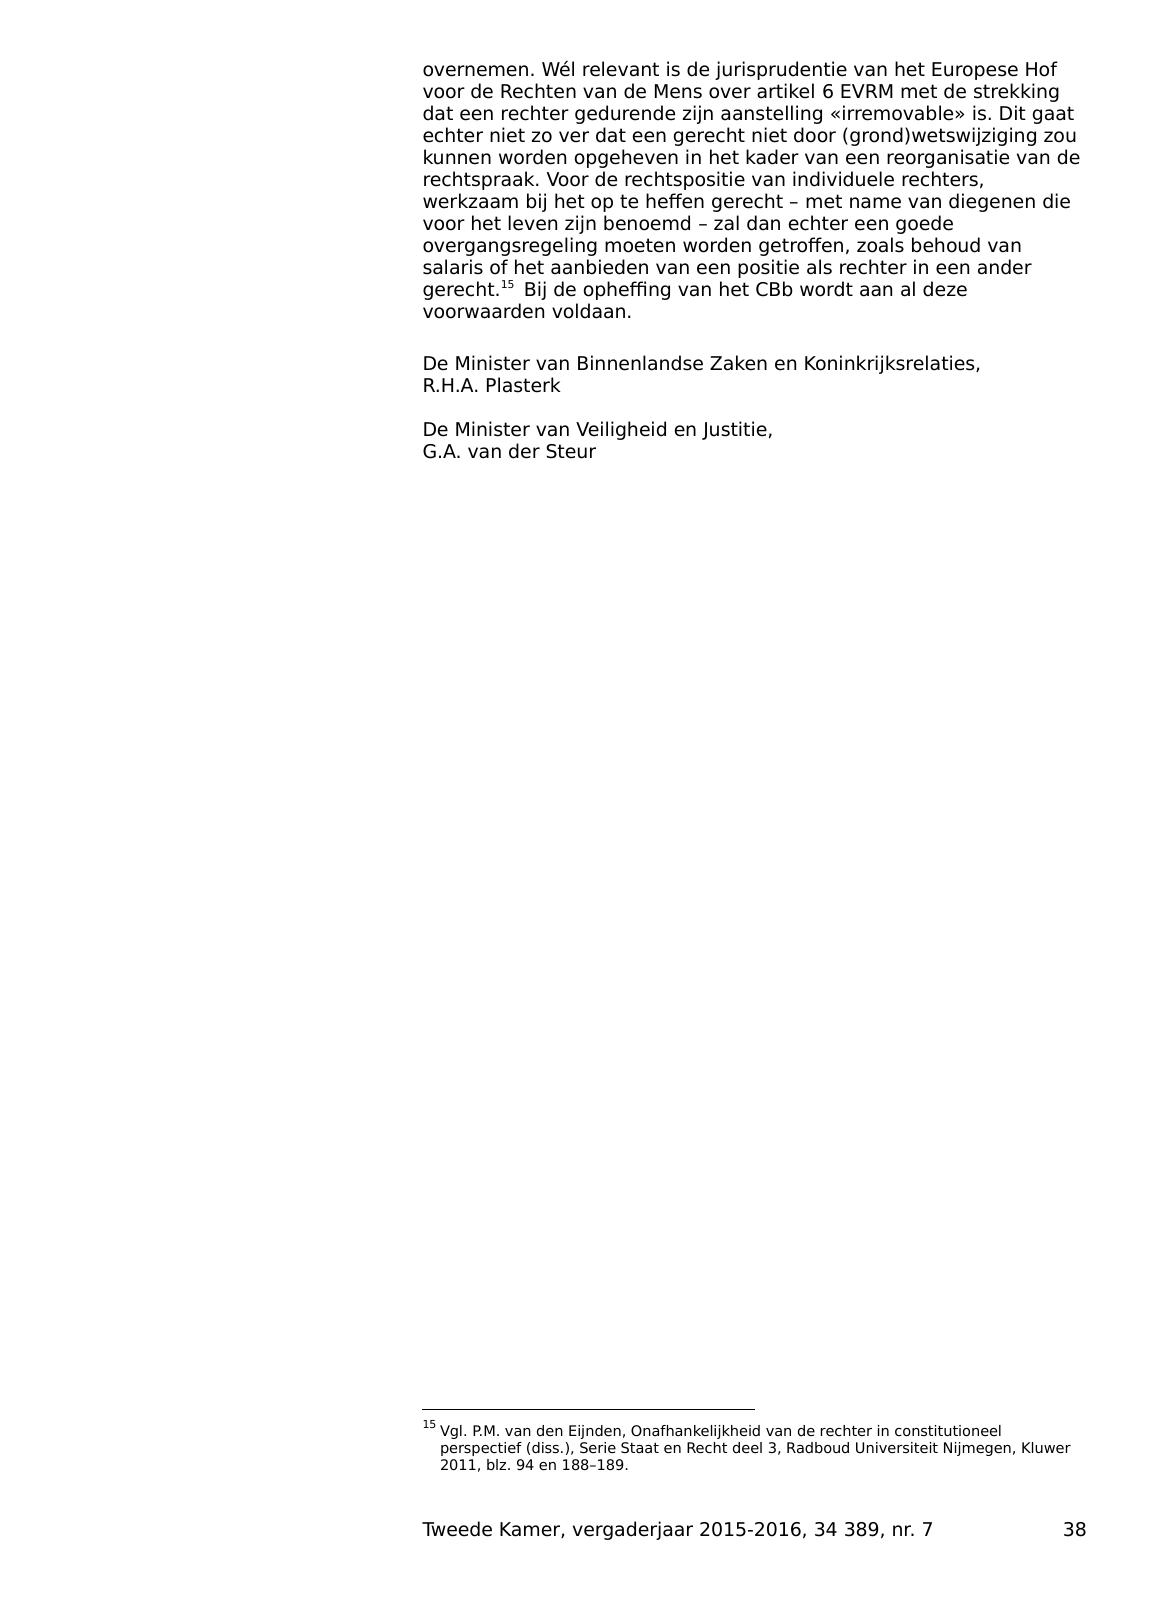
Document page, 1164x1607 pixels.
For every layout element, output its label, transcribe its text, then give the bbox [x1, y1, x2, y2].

text De Minister van Binnenlandse Zaken en Koninkrijksrelaties, R.H.A. Plasterk [422, 353, 1087, 397]
text overnemen. Wél relevant is de jurisprudentie van het Europese Hof voor de Rechten van de Mens over artikel 6 EVRM met de strekking dat een rechter gedurende zijn aanstelling «irremovable» is. Dit gaat echter niet zo ver dat een gerecht niet door (grond)wetswijziging zou kunnen worden opgeheven in het kader van een reorganisatie van de rechtspraak. Voor de rechtspositie van individuele rechters, werkzaam bij het op te heffen gerecht – met name van diegenen die voor het leven zijn benoemd – zal dan echter een goede overgangsregeling moeten worden getroffen, zoals behoud van salaris of het aanbieden van een positie als rechter in een ander gerecht. Bij de opheffing van het CBb wordt aan al deze voorwaarden voldaan. [422, 59, 1087, 323]
text De Minister van Veiligheid en Justitie, G.A. van der Steur [422, 419, 1087, 463]
text Vgl. P.M. van den Eijnden, Onafhankelijkheid van de rechter in constitutioneel perspectief (diss.), Serie Staat en Recht deel 3, Radboud Universiteit Nijmegen, Kluwer 2011, blz. 94 en 188–189. [422, 1418, 1087, 1474]
